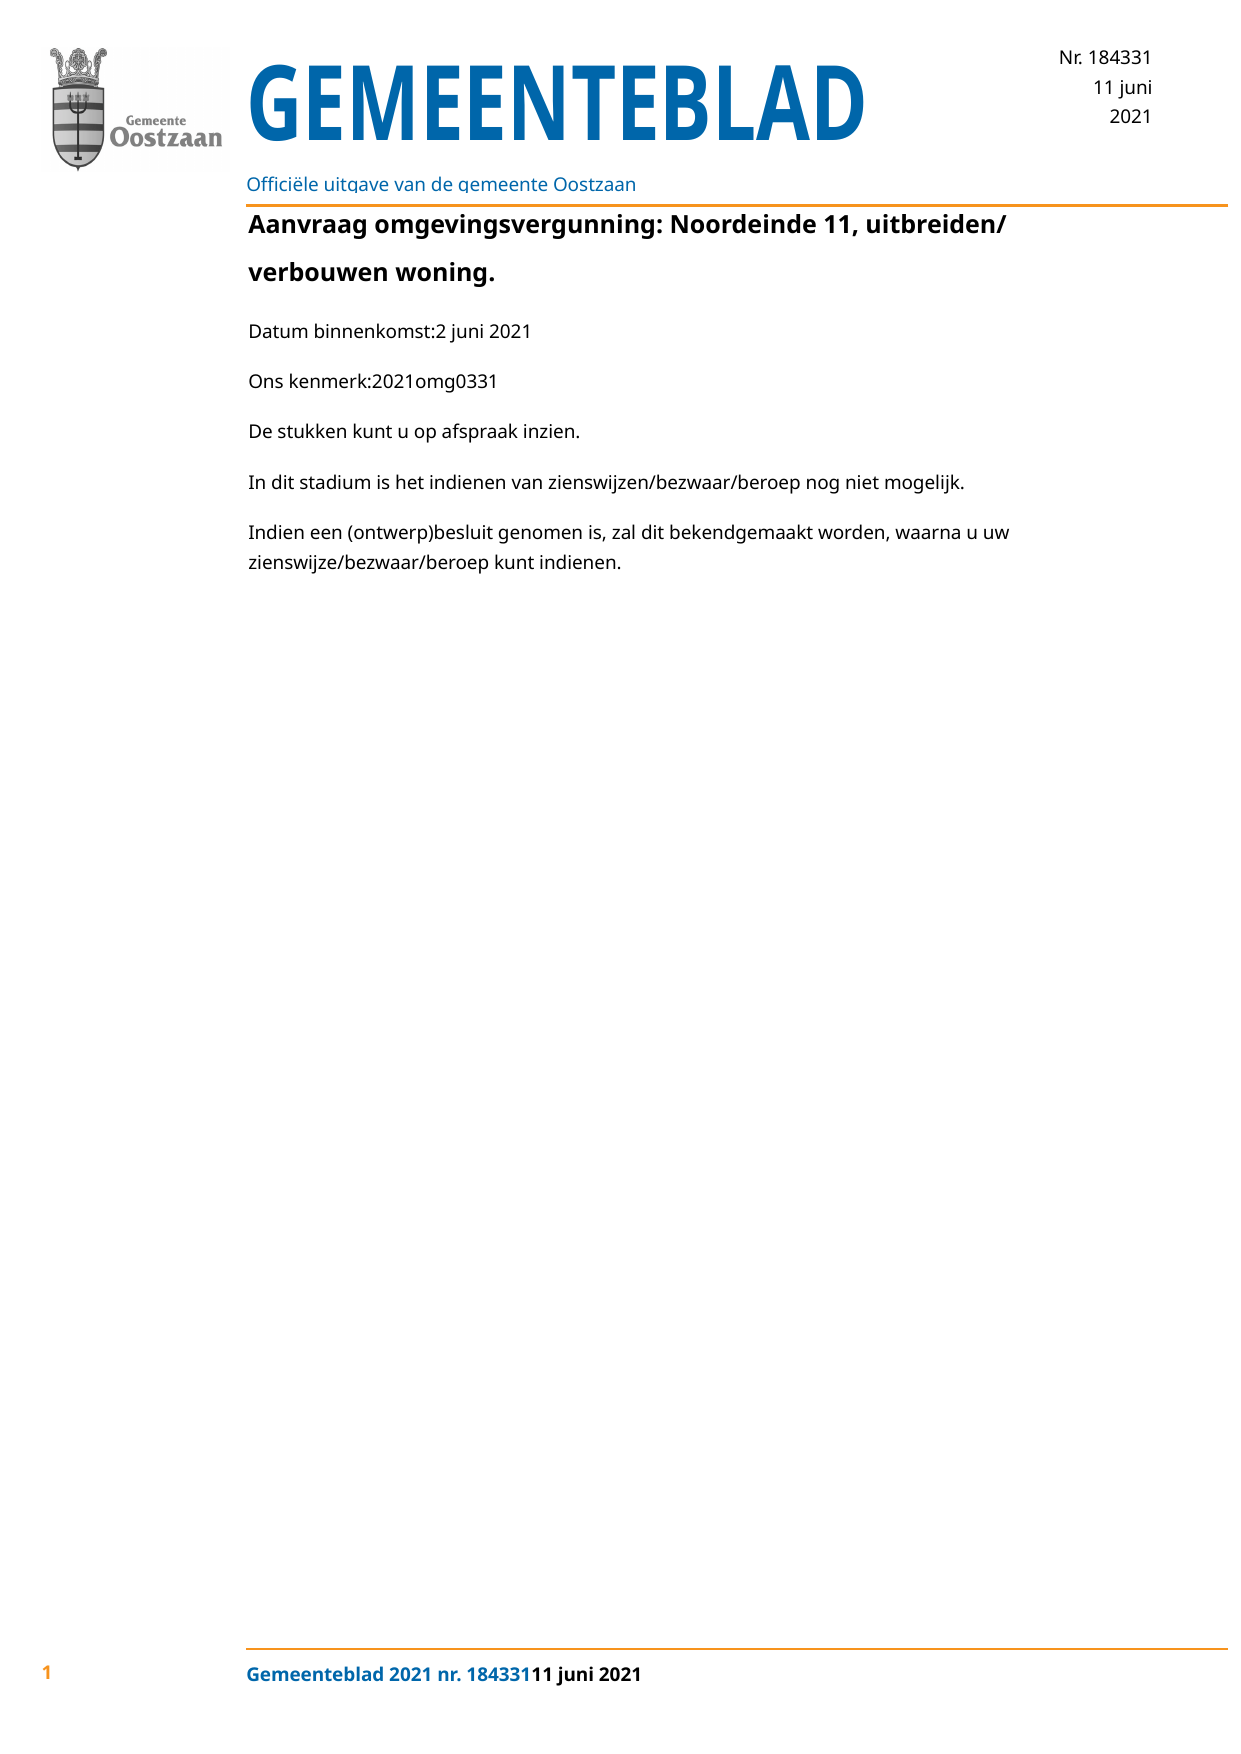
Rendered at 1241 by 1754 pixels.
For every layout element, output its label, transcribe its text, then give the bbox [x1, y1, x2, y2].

text Indien een (ontwerp)besluit genomen is, zal dit bekendgemaakt worden, waarna u uw zienswijze/bezwaar/beroep kunt indienen. [248, 519, 1152, 575]
text Aanvraag omgevingsvergunning: Noordeinde 11, uitbreiden/ verbouwen woning. [248, 207, 1152, 288]
text Ons kenmerk:2021omg0331 [248, 368, 1152, 394]
text Datum binnenkomst:2 juni 2021 [248, 318, 1152, 344]
text In dit stadium is het indienen van zienswijzen/bezwaar/beroep nog niet mogelijk. [248, 469, 1152, 495]
text De stukken kunt u op afspraak inzien. [248, 419, 1152, 444]
picture [41, 47, 231, 172]
